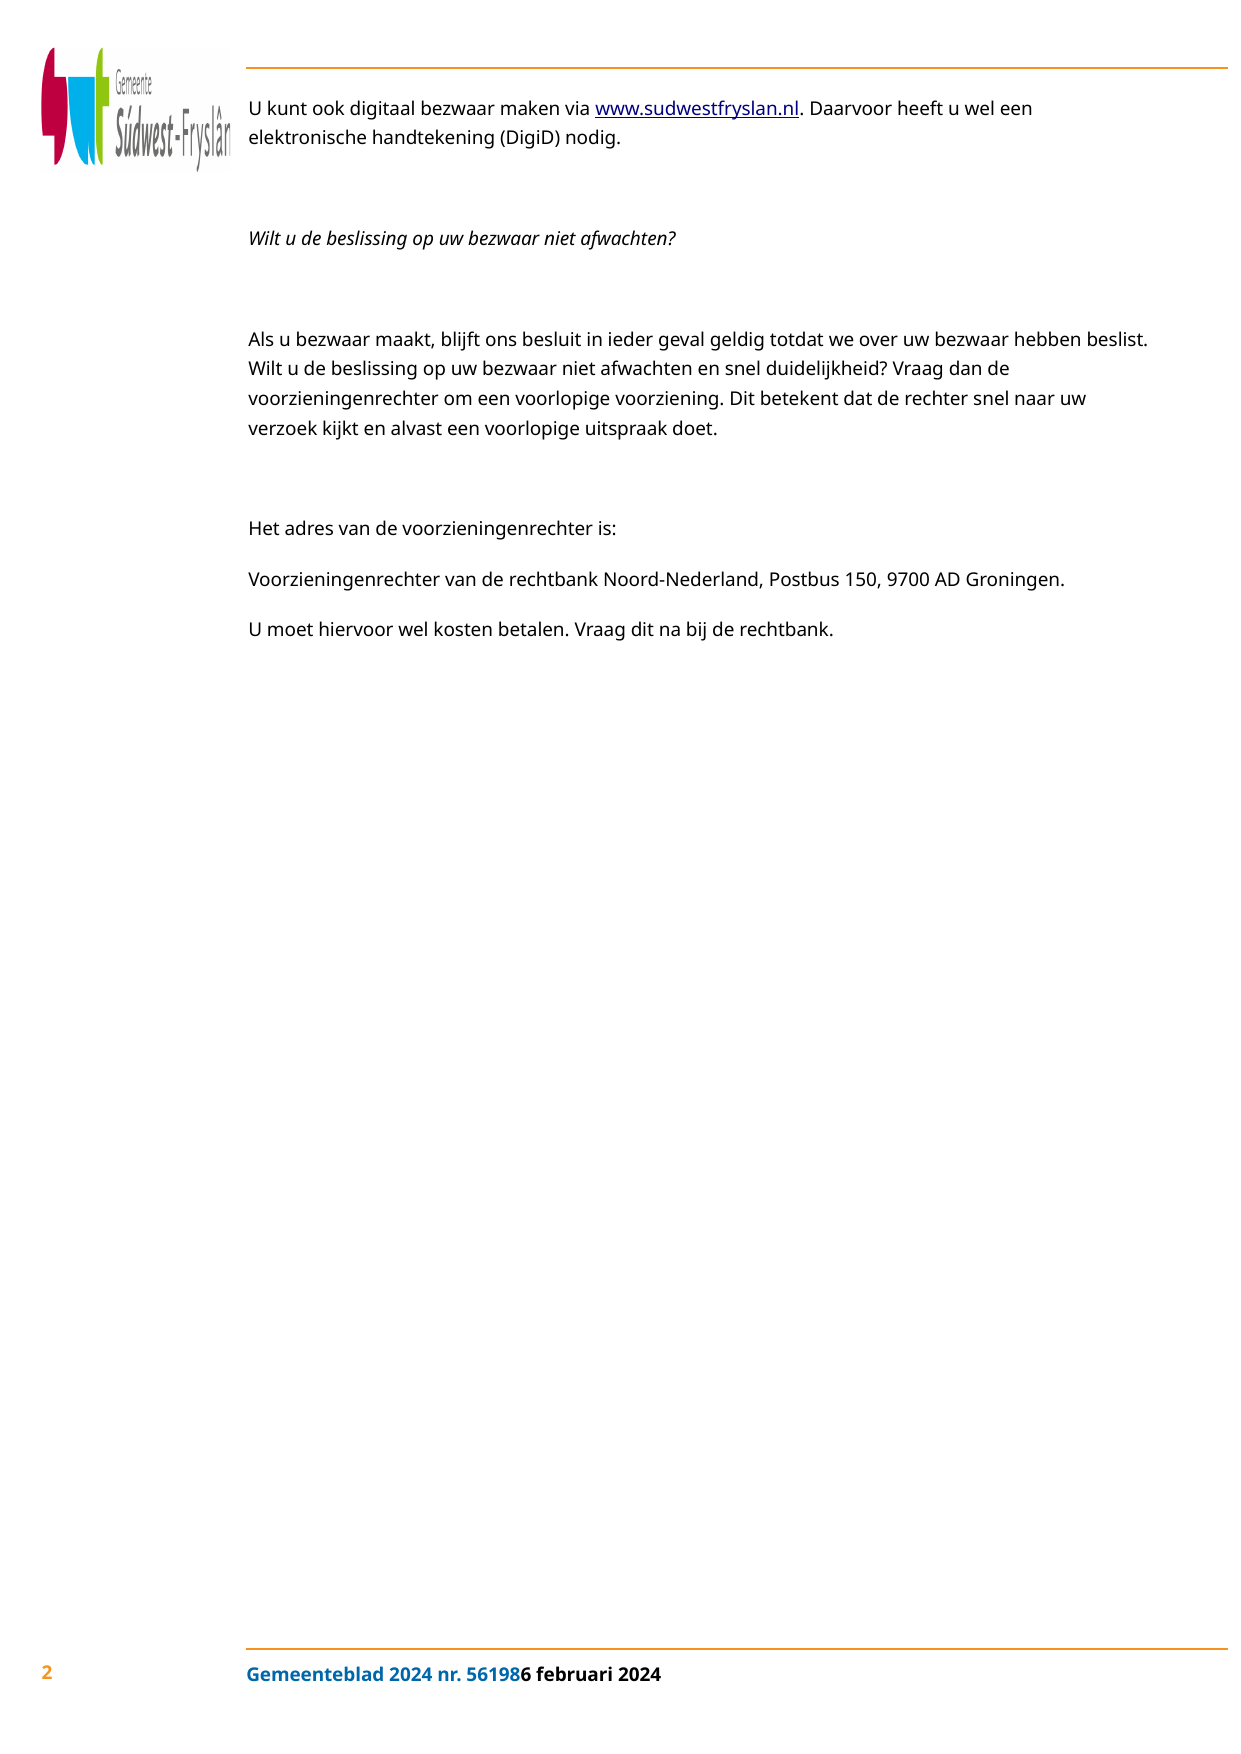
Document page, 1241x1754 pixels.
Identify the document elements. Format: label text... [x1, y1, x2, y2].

text Voorzieningenrechter van de rechtbank Noord-Nederland, Postbus 150, 9700 AD Groningen. [248, 566, 1152, 592]
text Wilt u de beslissing op uw bezwaar niet afwachten? [248, 225, 1152, 251]
text U moet hiervoor wel kosten betalen. Vraag dit na bij de rechtbank. [248, 616, 1152, 642]
picture [41, 47, 231, 172]
text Het adres van de voorzieningenrechter is: [248, 516, 1152, 541]
text U kunt ook digitaal bezwaar maken via www.sudwestfryslan.nl. Daarvoor heeft u wel een elektronische handtekening (DigiD) nodig. [248, 95, 1152, 150]
text Als u bezwaar maakt, blijft ons besluit in ieder geval geldig totdat we over uw bezwaar hebben beslist. Wilt u de beslissing op uw bezwaar niet afwachten en snel duidelijkheid? Vraag dan de voorzieningenrechter om een voorlopige voorziening. Dit betekent dat de rechter snel naar uw verzoek kijkt en alvast een voorlopige uitspraak doet. [248, 326, 1152, 441]
